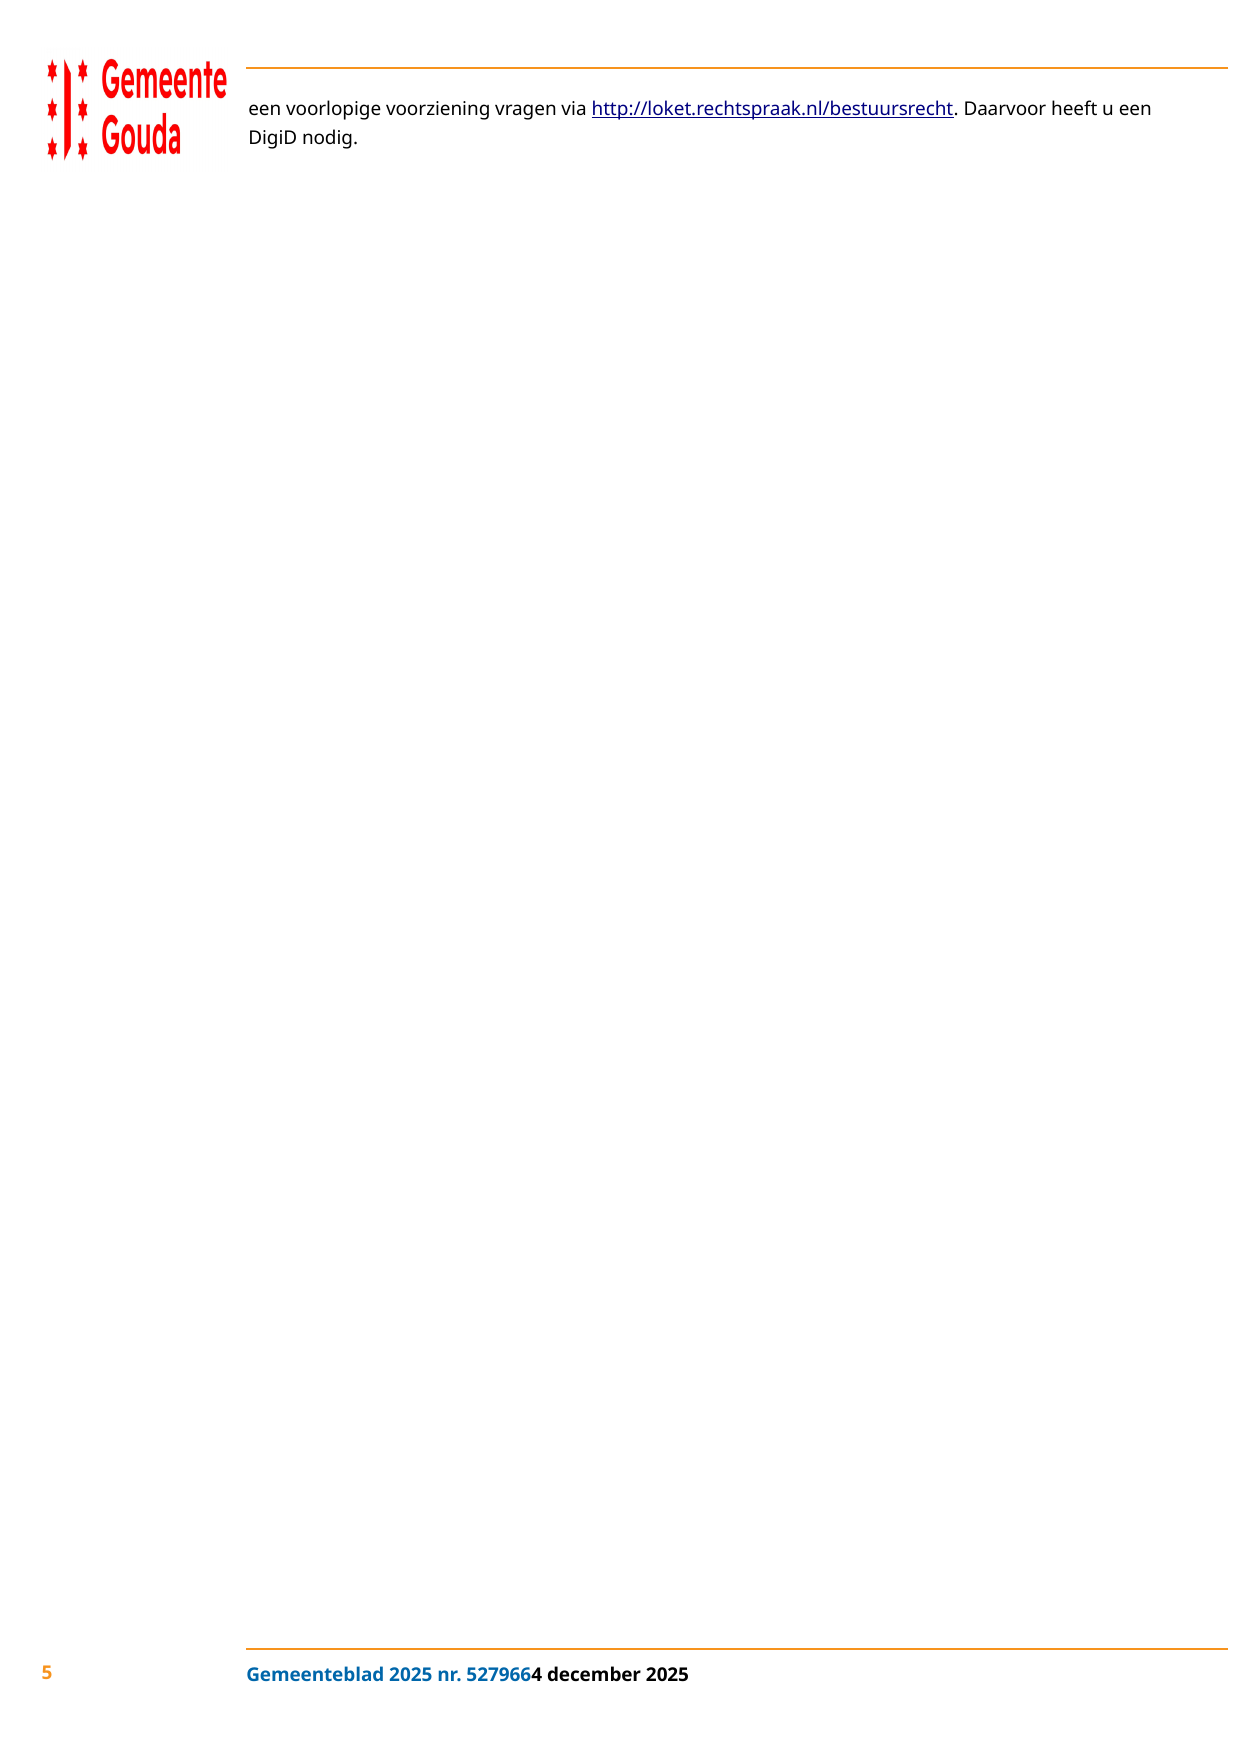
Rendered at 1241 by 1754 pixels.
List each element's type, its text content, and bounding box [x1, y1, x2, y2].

picture [41, 47, 231, 172]
text een voorlopige voorziening vragen via http://loket.rechtspraak.nl/bestuursrecht. Daarvoor heeft u een DigiD nodig. [248, 95, 1152, 150]
